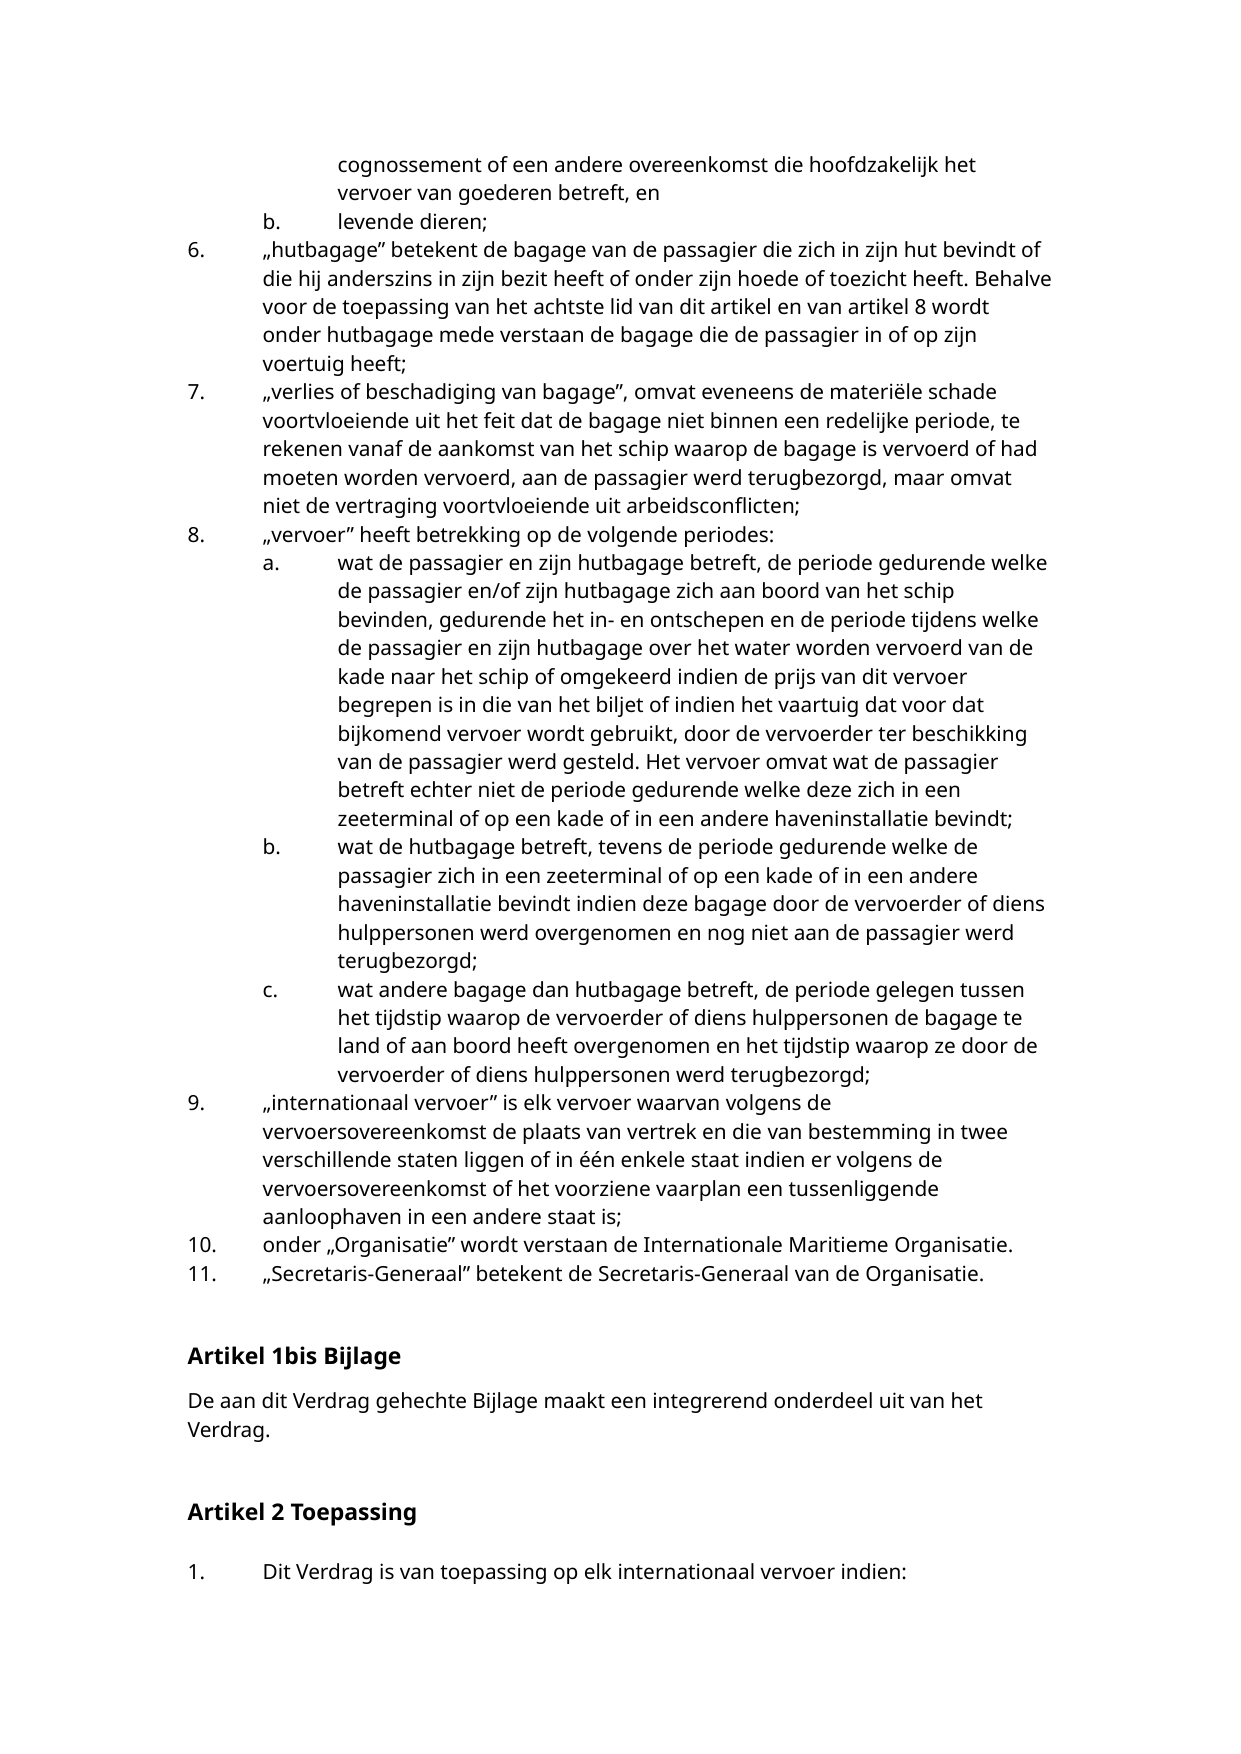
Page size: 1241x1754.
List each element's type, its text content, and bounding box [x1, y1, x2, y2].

list „internationaal vervoer” is elk vervoer waarvan volgens de vervoersovereenkomst de plaats van vertrek en die van bestemming in twee verschillende staten liggen of in één enkele staat indien er volgens de vervoersovereenkomst of het voorziene vaarplan een tussenliggende aanloophaven in een andere staat is; [187, 1088, 1053, 1231]
list wat de hutbagage betreft, tevens de periode gedurende welke de passagier zich in een zeeterminal of op een kade of in een andere haveninstallatie bevindt indien deze bagage door de vervoerder of diens hulppersonen werd overgenomen en nog niet aan de passagier werd terugbezorgd; [262, 832, 1053, 975]
list wat de passagier en zijn hutbagage betreft, de periode gedurende welke de passagier en/of zijn hutbagage zich aan boord van het schip bevinden, gedurende het in- en ontschepen en de periode tijdens welke de passagier en zijn hutbagage over het water worden vervoerd van de kade naar het schip of omgekeerd indien de prijs van dit vervoer begrepen is in die van het biljet of indien het vaartuig dat voor dat bijkomend vervoer wordt gebruikt, door de vervoerder ter beschikking van de passagier werd gesteld. Het vervoer omvat wat de passagier betreft echter niet de periode gedurende welke deze zich in een zeeterminal of op een kade of in een andere haveninstallatie bevindt; [262, 548, 1053, 832]
list „Secretaris-Generaal” betekent de Secretaris-Generaal van de Organisatie. [187, 1259, 1053, 1287]
list cognossement of een andere overeenkomst die hoofdzakelijk het vervoer van goederen betreft, en [262, 150, 1053, 207]
list „hutbagage” betekent de bagage van de passagier die zich in zijn hut bevindt of die hij anderszins in zijn bezit heeft of onder zijn hoede of toezicht heeft. Behalve voor de toepassing van het achtste lid van dit artikel en van artikel 8 wordt onder hutbagage mede verstaan de bagage die de passagier in of op zijn voertuig heeft; [187, 235, 1053, 377]
list onder „Organisatie” wordt verstaan de Internationale Maritieme Organisatie. [187, 1231, 1053, 1259]
list wat andere bagage dan hutbagage betreft, de periode gelegen tussen het tijdstip waarop de vervoerder of diens hulppersonen de bagage te land of aan boord heeft overgenomen en het tijdstip waarop ze door de vervoerder of diens hulppersonen werd terugbezorgd; [262, 975, 1053, 1088]
list „verlies of beschadiging van bagage”, omvat eveneens de materiële schade voortvloeiende uit het feit dat de bagage niet binnen een redelijke periode, te rekenen vanaf de aankomst van het schip waarop de bagage is vervoerd of had moeten worden vervoerd, aan de passagier werd terugbezorgd, maar omvat niet de vertraging voortvloeiende uit arbeidsconflicten; [187, 377, 1053, 520]
list Dit Verdrag is van toepassing op elk internationaal vervoer indien: [187, 1557, 1053, 1585]
list „vervoer” heeft betrekking op de volgende periodes: [187, 520, 1053, 548]
subtitle Artikel 1bis Bijlage [187, 1340, 1053, 1371]
subtitle Artikel 2 Toepassing [187, 1496, 1053, 1527]
list levende dieren; [262, 207, 1053, 235]
text De aan dit Verdrag gehechte Bijlage maakt een integrerend onderdeel uit van het Verdrag. [187, 1386, 1053, 1443]
